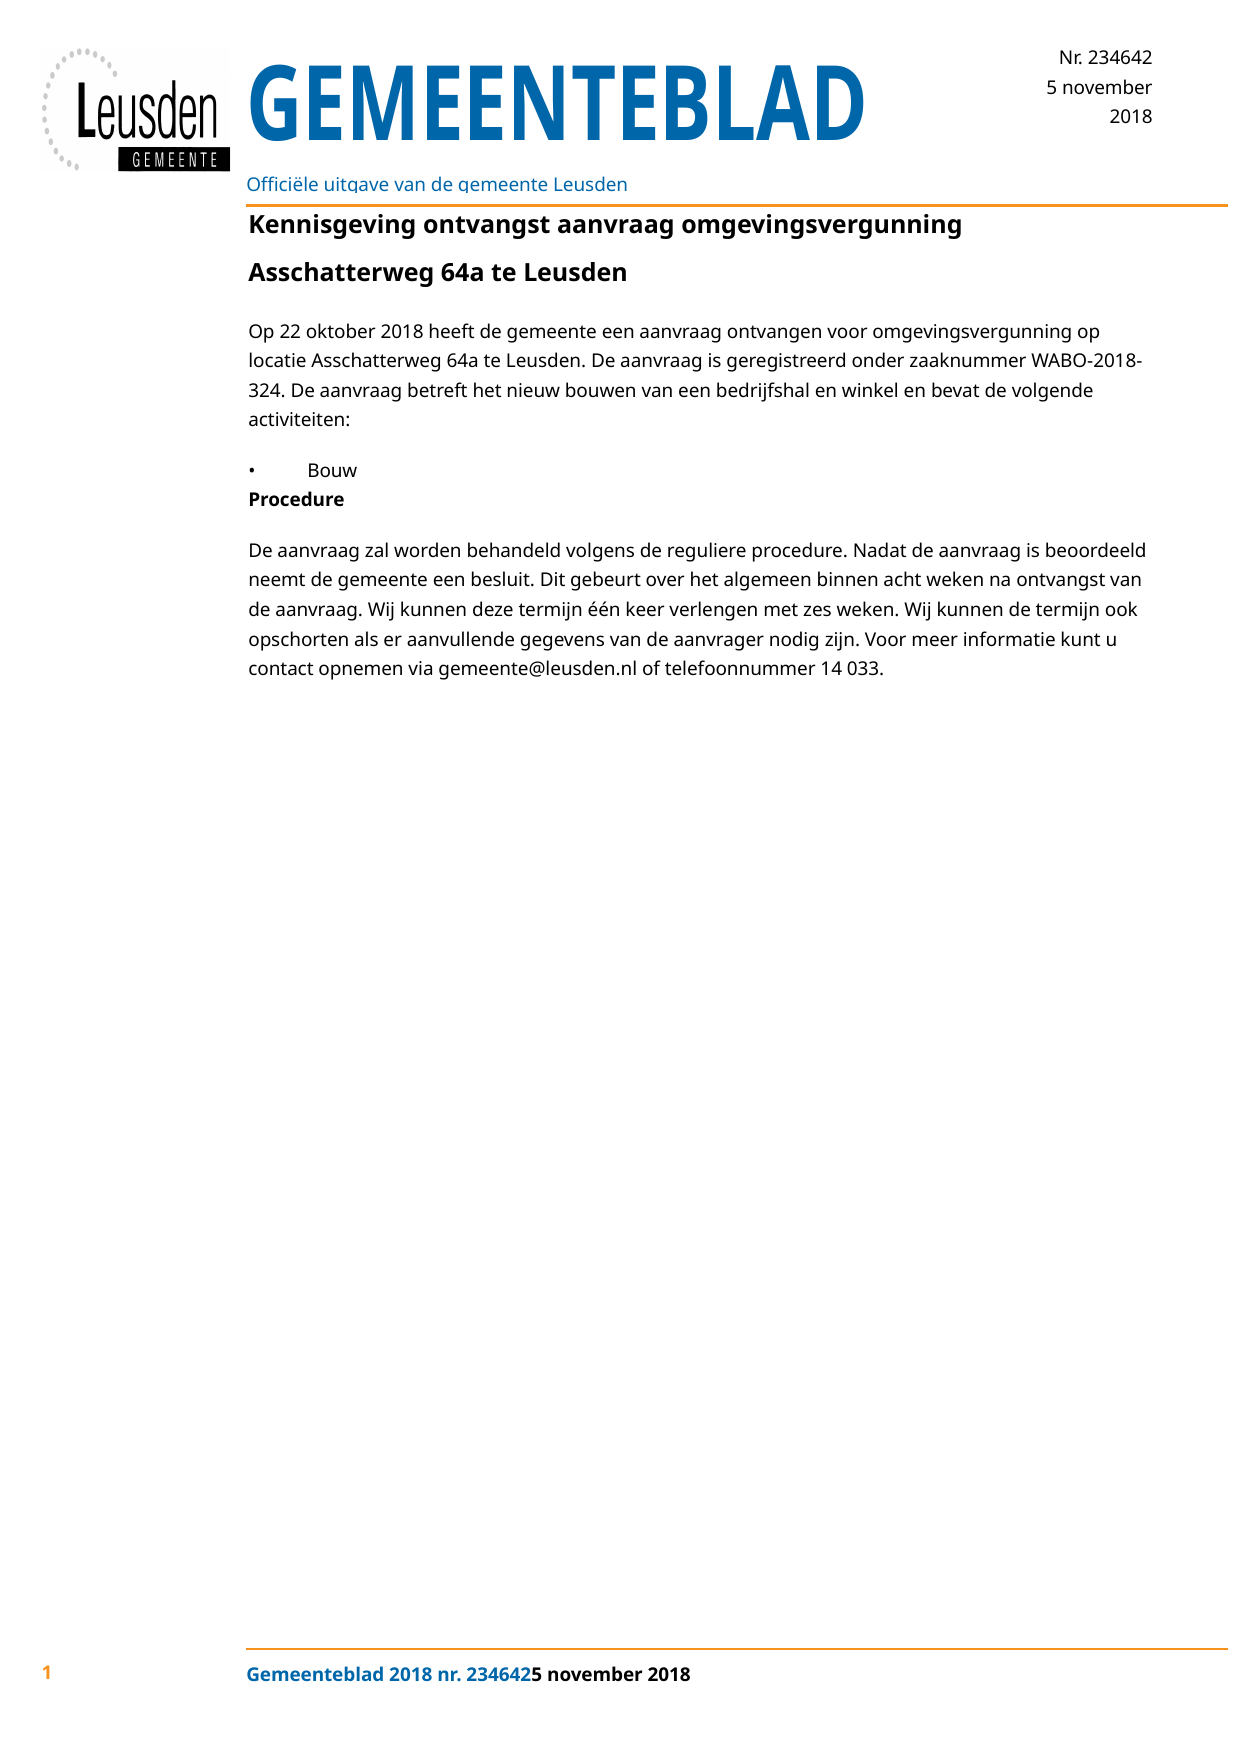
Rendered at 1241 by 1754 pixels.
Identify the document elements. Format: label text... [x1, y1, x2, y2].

picture [41, 47, 231, 172]
list Bouw [248, 457, 1152, 483]
text Op 22 oktober 2018 heeft de gemeente een aanvraag ontvangen voor omgevingsvergunning op locatie Asschatterweg 64a te Leusden. De aanvraag is geregistreerd onder zaaknummer WABO-2018-324. De aanvraag betreft het nieuw bouwen van een bedrijfshal en winkel en bevat de volgende activiteiten: [248, 318, 1152, 432]
text De aanvraag zal worden behandeld volgens de reguliere procedure. Nadat de aanvraag is beoordeeld neemt de gemeente een besluit. Dit gebeurt over het algemeen binnen acht weken na ontvangst van de aanvraag. Wij kunnen deze termijn één keer verlengen met zes weken. Wij kunnen de termijn ook opschorten als er aanvullende gegevens van de aanvrager nodig zijn. Voor meer informatie kunt u contact opnemen via gemeente@leusden.nl of telefoonnummer 14 033. [248, 537, 1152, 681]
text Kennisgeving ontvangst aanvraag omgevingsvergunning Asschatterweg 64a te Leusden [248, 207, 1152, 288]
text Procedure [248, 487, 1152, 512]
